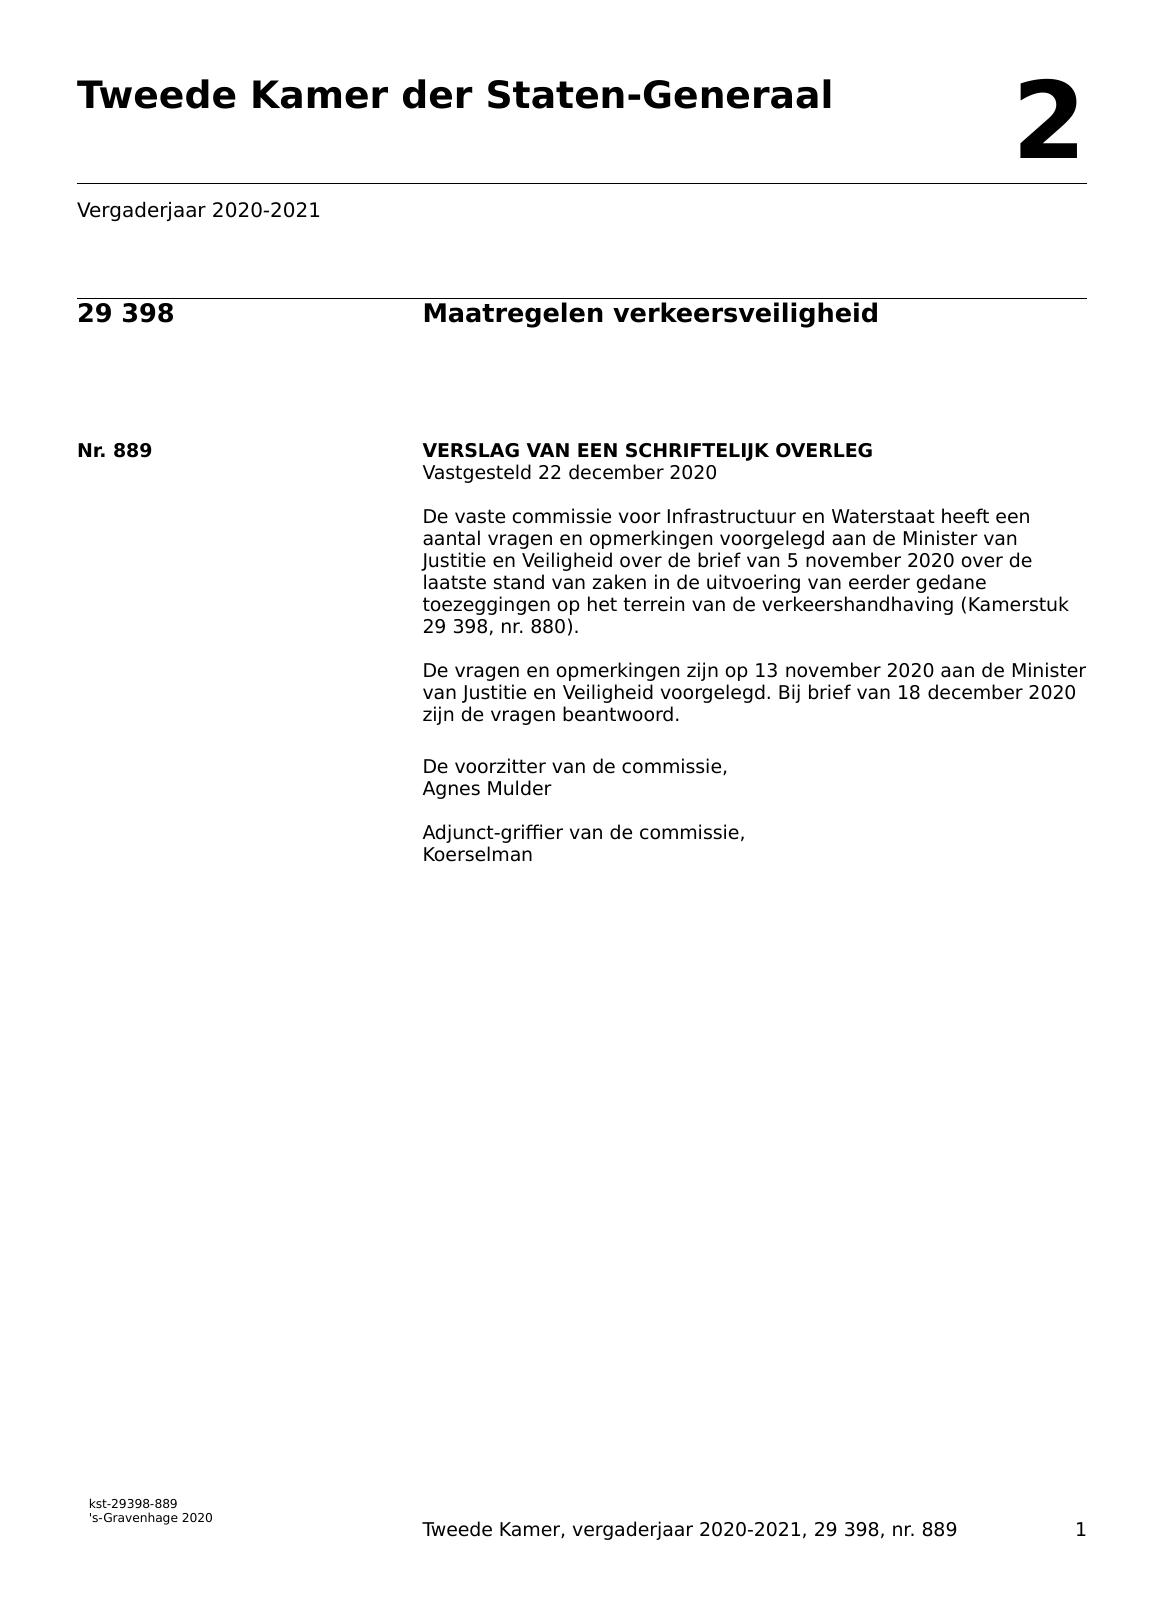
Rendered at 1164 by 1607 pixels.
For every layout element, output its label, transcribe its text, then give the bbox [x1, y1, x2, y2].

table_header Tweede Kamer der Staten-Generaal [77, 59, 886, 183]
text De voorzitter van de commissie, Agnes Mulder [422, 756, 1087, 800]
text kst-29398-889 [88, 1497, 323, 1511]
text Adjunct-griffier van de commissie, Koerselman [422, 822, 1087, 866]
text Vastgesteld 22 december 2020 [422, 462, 1087, 484]
text De vragen en opmerkingen zijn op 13 november 2020 aan de Minister van Justitie en Veiligheid voorgelegd. Bij brief van 18 december 2020 zijn de vragen beantwoord. [422, 660, 1087, 726]
text 's-Gravenhage 2020 [88, 1511, 323, 1525]
subtitle Nr. 889 VERSLAG VAN EEN SCHRIFTELIJK OVERLEG [77, 440, 1087, 462]
table_header 2 [886, 59, 1087, 183]
text De vaste commissie voor Infrastructuur en Waterstaat heeft een aantal vragen en opmerkingen voorgelegd aan de Minister van Justitie en Veiligheid over de brief van 5 november 2020 over de laatste stand van zaken in de uitvoering van eerder gedane toezeggingen op het terrein van de verkeershandhaving (Kamerstuk 29 398, nr. 880). [422, 506, 1087, 638]
table_cell Vergaderjaar 2020-2021 [77, 184, 1087, 298]
subtitle 29 398 Maatregelen verkeersveiligheid [77, 299, 1087, 329]
